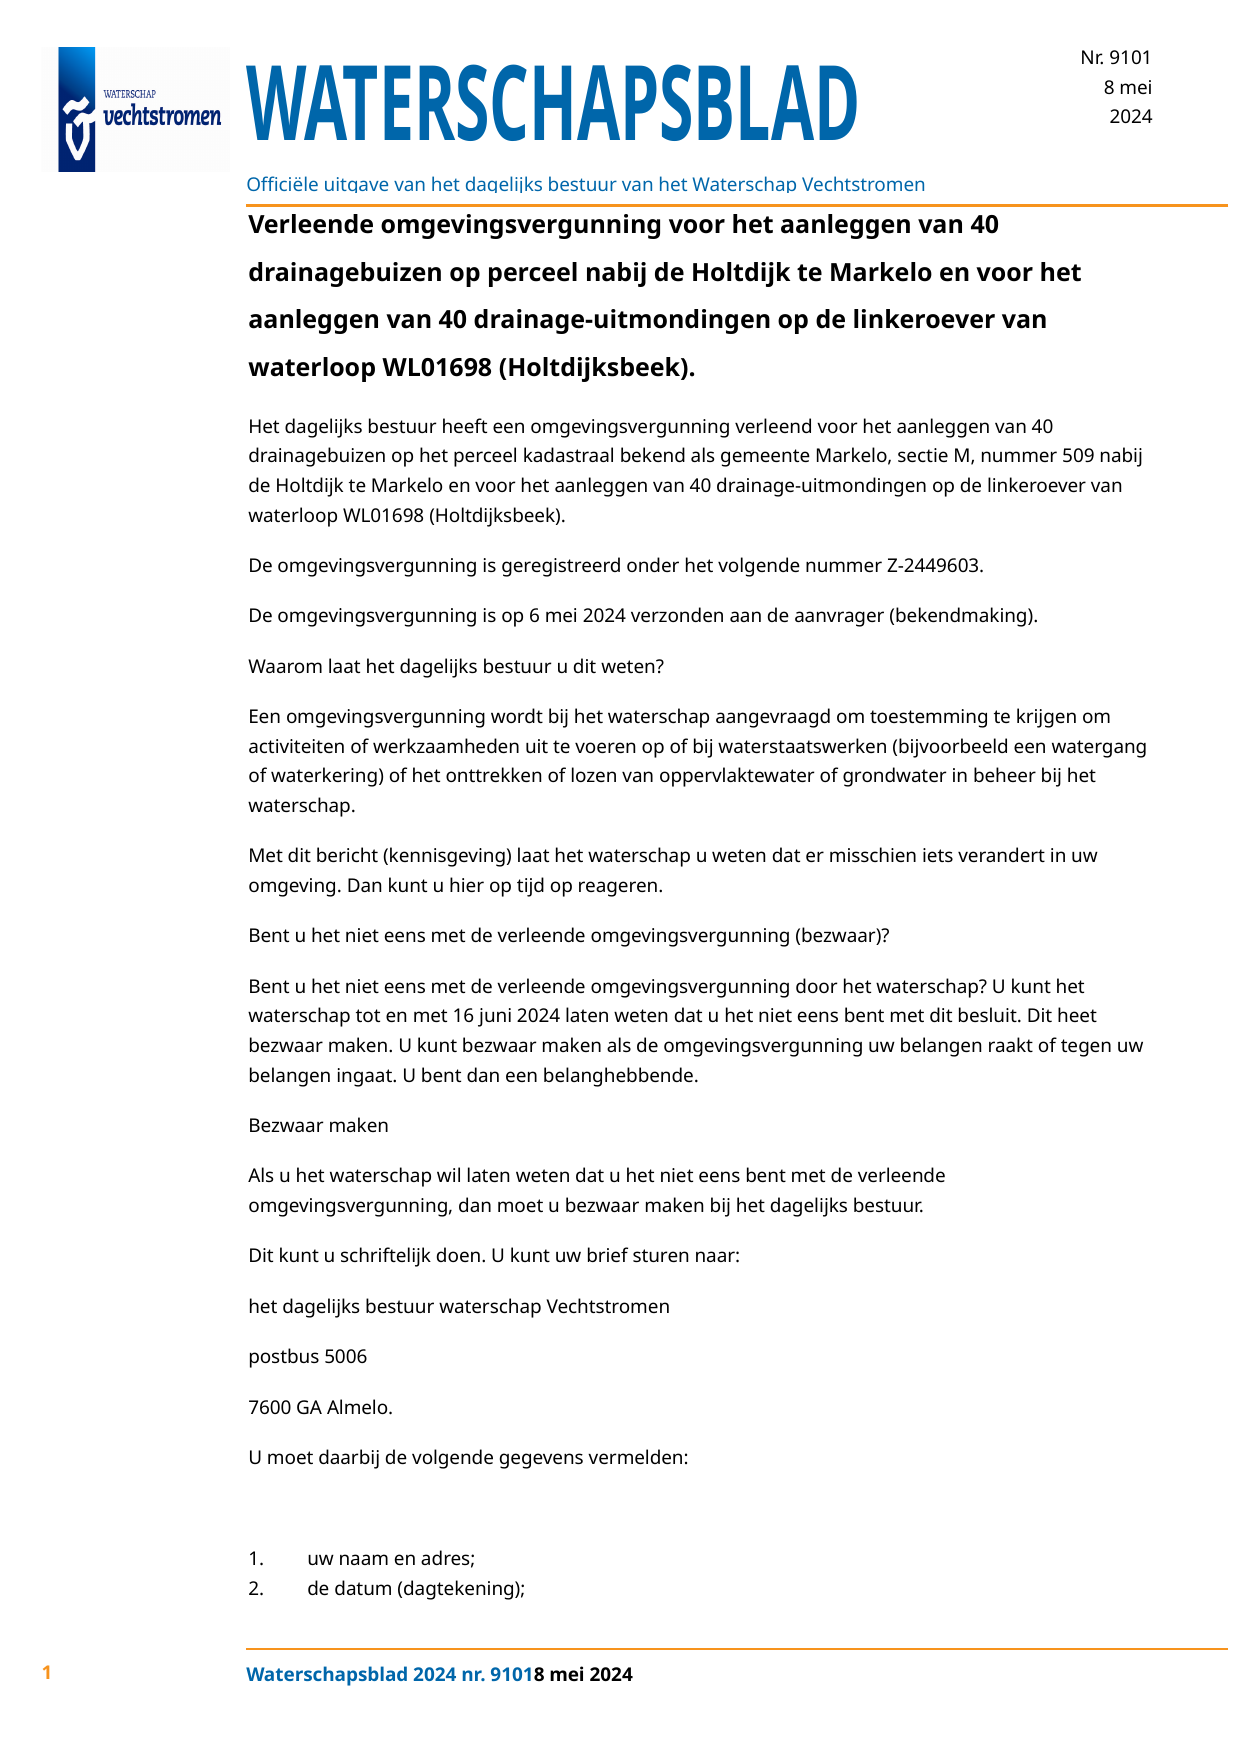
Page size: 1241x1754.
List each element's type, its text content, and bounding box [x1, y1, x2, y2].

text Bent u het niet eens met de verleende omgevingsvergunning door het waterschap? U kunt het waterschap tot en met 16 juni 2024 laten weten dat u het niet eens bent met dit besluit. Dit heet bezwaar maken. U kunt bezwaar maken als de omgevingsvergunning uw belangen raakt of tegen uw belangen ingaat. U bent dan een belanghebbende. [248, 973, 1152, 1088]
text U moet daarbij de volgende gegevens vermelden: [248, 1444, 1152, 1470]
list uw naam en adres; [248, 1545, 1152, 1571]
picture [41, 47, 231, 172]
text Bezwaar maken [248, 1112, 1152, 1138]
text Als u het waterschap wil laten weten dat u het niet eens bent met de verleende omgevingsvergunning, dan moet u bezwaar maken bij het dagelijks bestuur. [248, 1163, 1152, 1218]
text Met dit bericht (kennisgeving) laat het waterschap u weten dat er misschien iets verandert in uw omgeving. Dan kunt u hier op tijd op reageren. [248, 843, 1152, 898]
text Dit kunt u schriftelijk doen. U kunt uw brief sturen naar: [248, 1243, 1152, 1268]
text De omgevingsvergunning is op 6 mei 2024 verzonden aan de aanvrager (bekendmaking). [248, 603, 1152, 628]
text De omgevingsvergunning is geregistreerd onder het volgende nummer Z-2449603. [248, 552, 1152, 578]
text Waarom laat het dagelijks bestuur u dit weten? [248, 653, 1152, 679]
text Bent u het niet eens met de verleende omgevingsvergunning (bezwaar)? [248, 923, 1152, 948]
text postbus 5006 [248, 1343, 1152, 1369]
text het dagelijks bestuur waterschap Vechtstromen [248, 1293, 1152, 1319]
list de datum (dagtekening); [248, 1575, 1152, 1601]
text 7600 GA Almelo. [248, 1394, 1152, 1420]
text Een omgevingsvergunning wordt bij het waterschap aangevraagd om toestemming te krijgen om activiteiten of werkzaamheden uit te voeren op of bij waterstaatswerken (bijvoorbeeld een watergang of waterkering) of het onttrekken of lozen van oppervlaktewater of grondwater in beheer bij het waterschap. [248, 703, 1152, 818]
text Verleende omgevingsvergunning voor het aanleggen van 40 drainagebuizen op perceel nabij de Holtdijk te Markelo en voor het aanleggen van 40 drainage-uitmondingen op de linkeroever van waterloop WL01698 (Holtdijksbeek). [248, 207, 1152, 384]
text Het dagelijks bestuur heeft een omgevingsvergunning verleend voor het aanleggen van 40 drainagebuizen op het perceel kadastraal bekend als gemeente Markelo, sectie M, nummer 509 nabij de Holtdijk te Markelo en voor het aanleggen van 40 drainage-uitmondingen op de linkeroever van waterloop WL01698 (Holtdijksbeek). [248, 413, 1152, 528]
